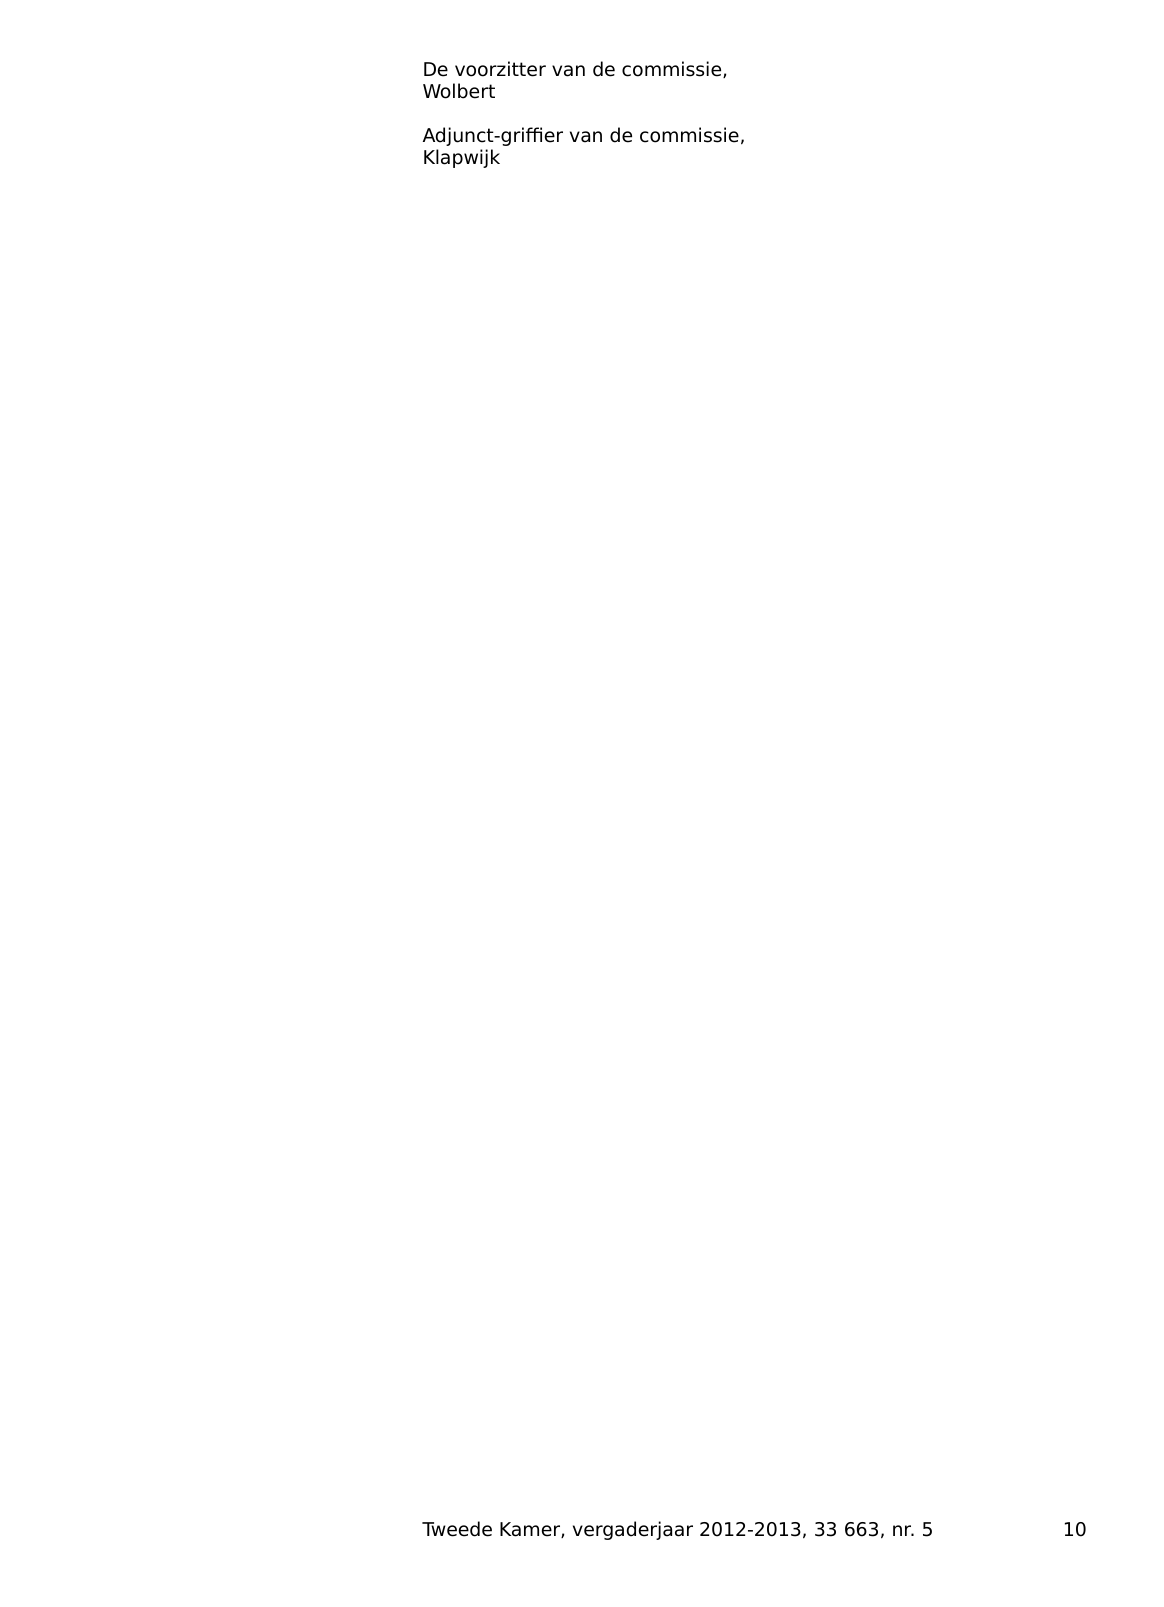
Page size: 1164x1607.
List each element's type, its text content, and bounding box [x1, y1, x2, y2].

text Adjunct-griffier van de commissie, Klapwijk [422, 125, 1087, 169]
text De voorzitter van de commissie, Wolbert [422, 59, 1087, 103]
